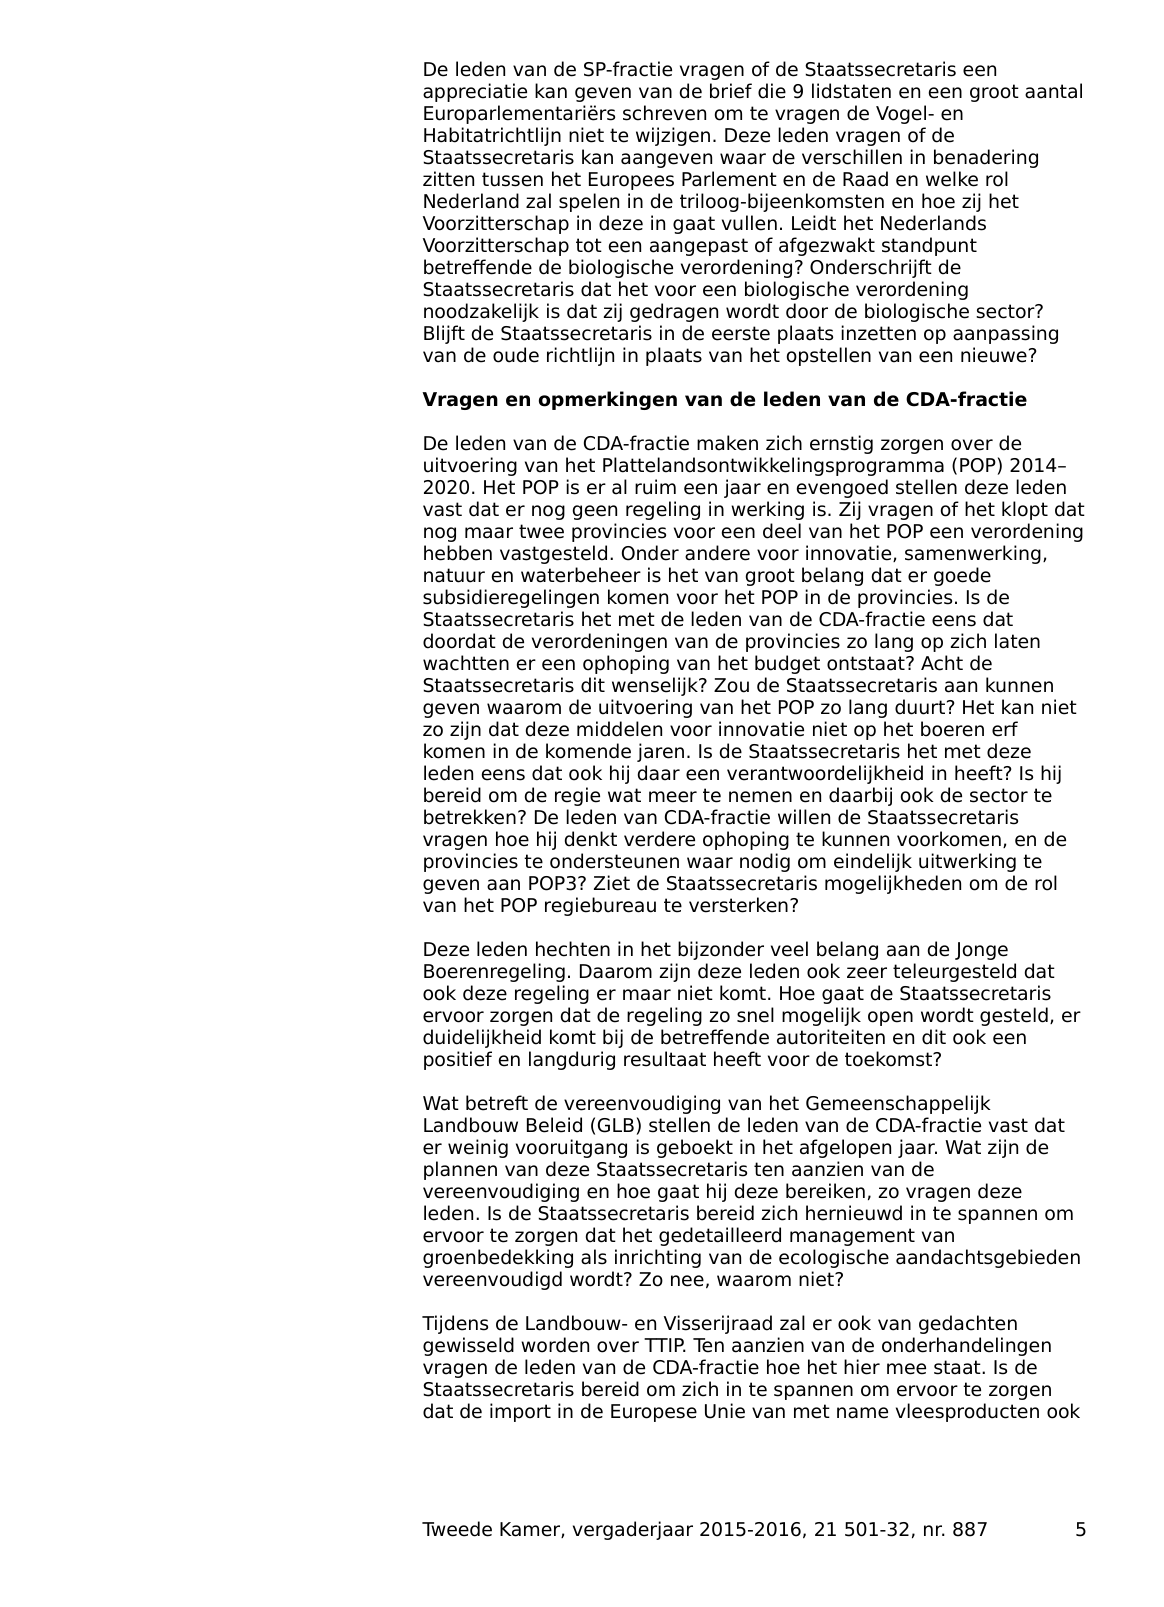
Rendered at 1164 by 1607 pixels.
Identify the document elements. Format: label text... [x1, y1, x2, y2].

text Deze leden hechten in het bijzonder veel belang aan de Jonge Boerenregeling. Daarom zijn deze leden ook zeer teleurgesteld dat ook deze regeling er maar niet komt. Hoe gaat de Staatssecretaris ervoor zorgen dat de regeling zo snel mogelijk open wordt gesteld, er duidelijkheid komt bij de betreffende autoriteiten en dit ook een positief en langdurig resultaat heeft voor de toekomst? [422, 939, 1087, 1071]
text De leden van de SP-fractie vragen of de Staatssecretaris een appreciatie kan geven van de brief die 9 lidstaten en een groot aantal Europarlementariërs schreven om te vragen de Vogel- en Habitatrichtlijn niet te wijzigen. Deze leden vragen of de Staatssecretaris kan aangeven waar de verschillen in benadering zitten tussen het Europees Parlement en de Raad en welke rol Nederland zal spelen in de triloog-bijeenkomsten en hoe zij het Voorzitterschap in deze in gaat vullen. Leidt het Nederlands Voorzitterschap tot een aangepast of afgezwakt standpunt betreffende de biologische verordening? Onderschrijft de Staatssecretaris dat het voor een biologische verordening noodzakelijk is dat zij gedragen wordt door de biologische sector? Blijft de Staatssecretaris in de eerste plaats inzetten op aanpassing van de oude richtlijn in plaats van het opstellen van een nieuwe? [422, 59, 1087, 367]
text De leden van de CDA-fractie maken zich ernstig zorgen over de uitvoering van het Plattelandsontwikkelingsprogramma (POP) 2014–2020. Het POP is er al ruim een jaar en evengoed stellen deze leden vast dat er nog geen regeling in werking is. Zij vragen of het klopt dat nog maar twee provincies voor een deel van het POP een verordening hebben vastgesteld. Onder andere voor innovatie, samenwerking, natuur en waterbeheer is het van groot belang dat er goede subsidieregelingen komen voor het POP in de provincies. Is de Staatssecretaris het met de leden van de CDA-fractie eens dat doordat de verordeningen van de provincies zo lang op zich laten wachtten er een ophoping van het budget ontstaat? Acht de Staatssecretaris dit wenselijk? Zou de Staatssecretaris aan kunnen geven waarom de uitvoering van het POP zo lang duurt? Het kan niet zo zijn dat deze middelen voor innovatie niet op het boeren erf komen in de komende jaren. Is de Staatssecretaris het met deze leden eens dat ook hij daar een verantwoordelijkheid in heeft? Is hij bereid om de regie wat meer te nemen en daarbij ook de sector te betrekken? De leden van CDA-fractie willen de Staatssecretaris vragen hoe hij denkt verdere ophoping te kunnen voorkomen, en de provincies te ondersteunen waar nodig om eindelijk uitwerking te geven aan POP3? Ziet de Staatssecretaris mogelijkheden om de rol van het POP regiebureau te versterken? [422, 433, 1087, 917]
text Tijdens de Landbouw- en Visserijraad zal er ook van gedachten gewisseld worden over TTIP. Ten aanzien van de onderhandelingen vragen de leden van de CDA-fractie hoe het hier mee staat. Is de Staatssecretaris bereid om zich in te spannen om ervoor te zorgen dat de import in de Europese Unie van met name vleesproducten ook [422, 1313, 1087, 1423]
text Wat betreft de vereenvoudiging van het Gemeenschappelijk Landbouw Beleid (GLB) stellen de leden van de CDA-fractie vast dat er weinig vooruitgang is geboekt in het afgelopen jaar. Wat zijn de plannen van deze Staatssecretaris ten aanzien van de vereenvoudiging en hoe gaat hij deze bereiken, zo vragen deze leden. Is de Staatssecretaris bereid zich hernieuwd in te spannen om ervoor te zorgen dat het gedetailleerd management van groenbedekking als inrichting van de ecologische aandachtsgebieden vereenvoudigd wordt? Zo nee, waarom niet? [422, 1093, 1087, 1291]
subtitle Vragen en opmerkingen van de leden van de CDA-fractie [422, 389, 1087, 411]
